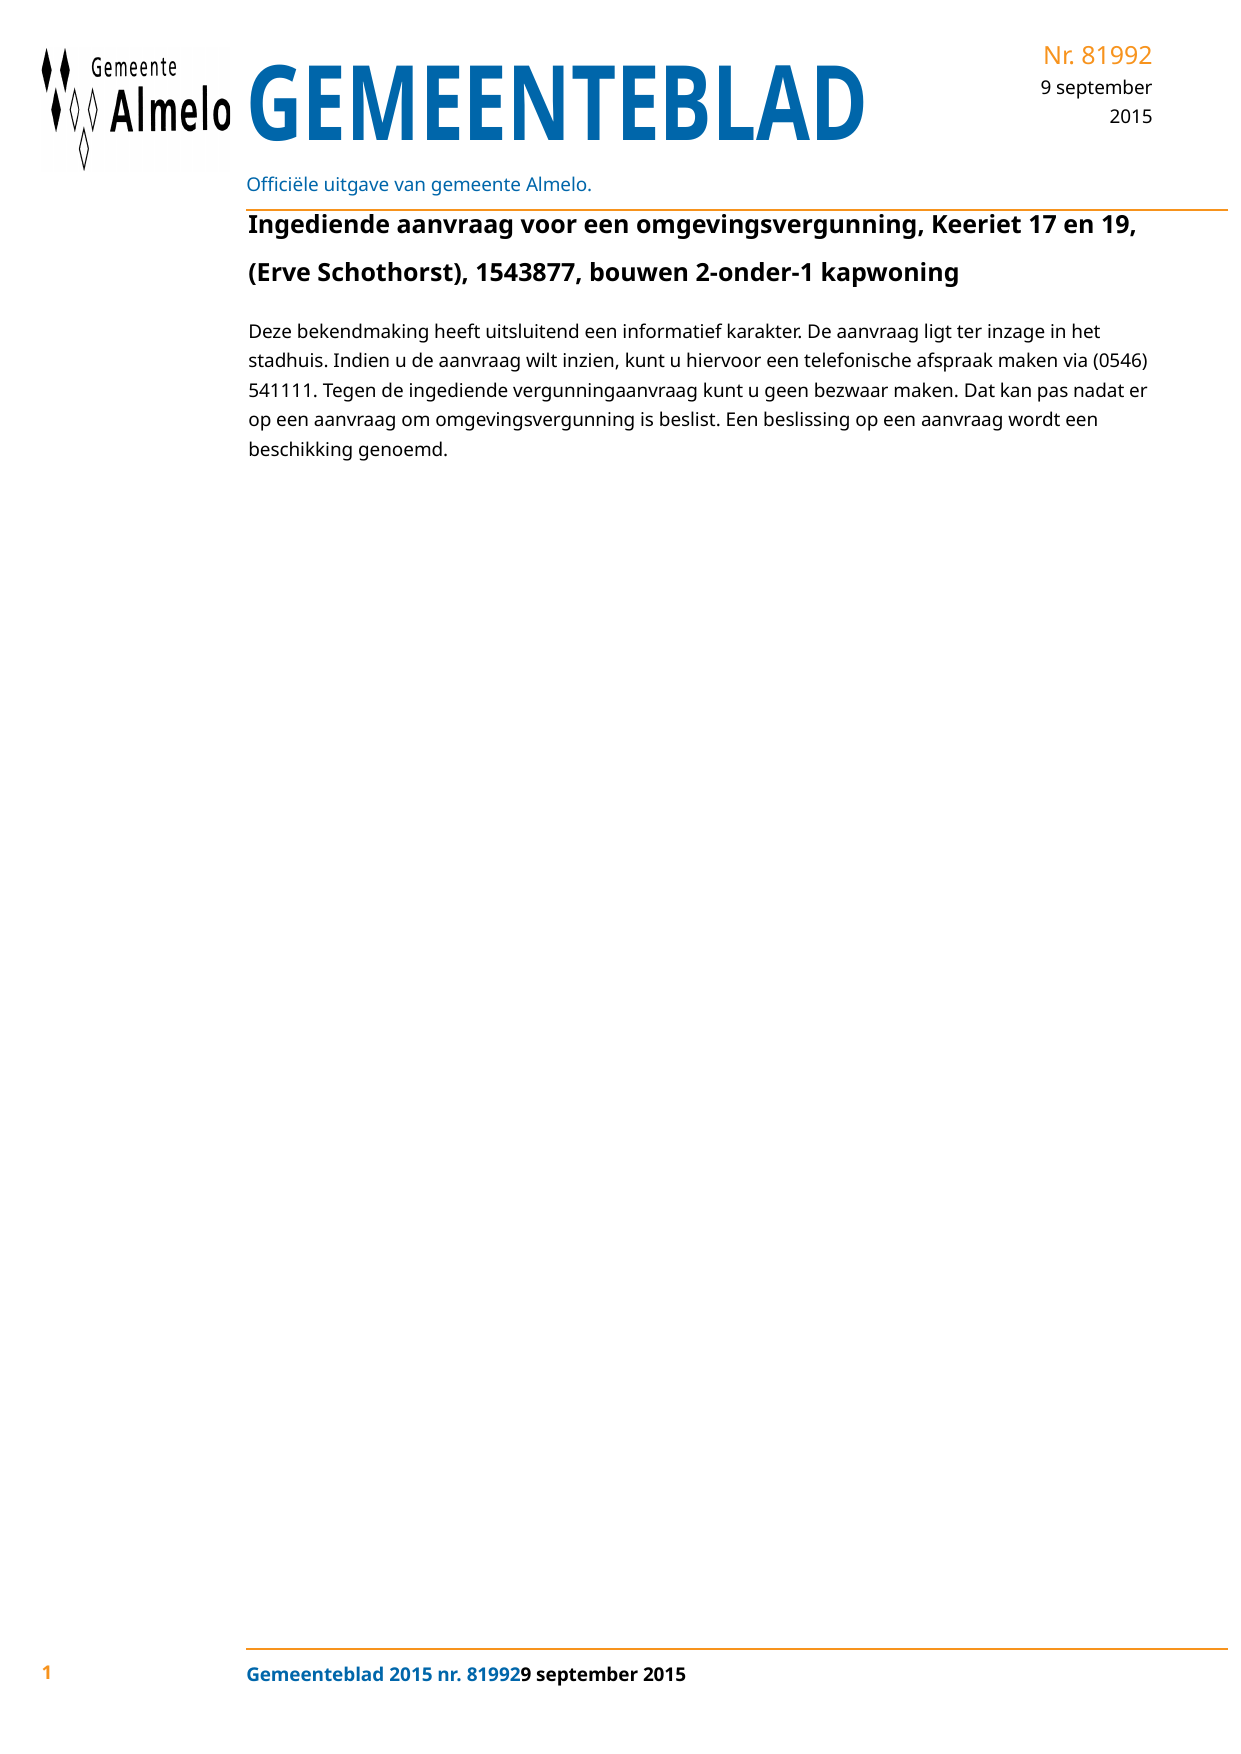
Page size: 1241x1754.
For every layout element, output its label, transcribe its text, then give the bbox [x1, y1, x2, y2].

text Deze bekendmaking heeft uitsluitend een informatief karakter. De aanvraag ligt ter inzage in het stadhuis. Indien u de aanvraag wilt inzien, kunt u hiervoor een telefonische afspraak maken via (0546) 541111. Tegen de ingediende vergunningaanvraag kunt u geen bezwaar maken. Dat kan pas nadat er op een aanvraag om omgevingsvergunning is beslist. Een beslissing op een aanvraag wordt een beschikking genoemd. [248, 318, 1152, 462]
text Ingediende aanvraag voor een omgevingsvergunning, Keeriet 17 en 19, (Erve Schothorst), 1543877, bouwen 2-onder-1 kapwoning [248, 211, 1152, 288]
picture [41, 47, 231, 172]
